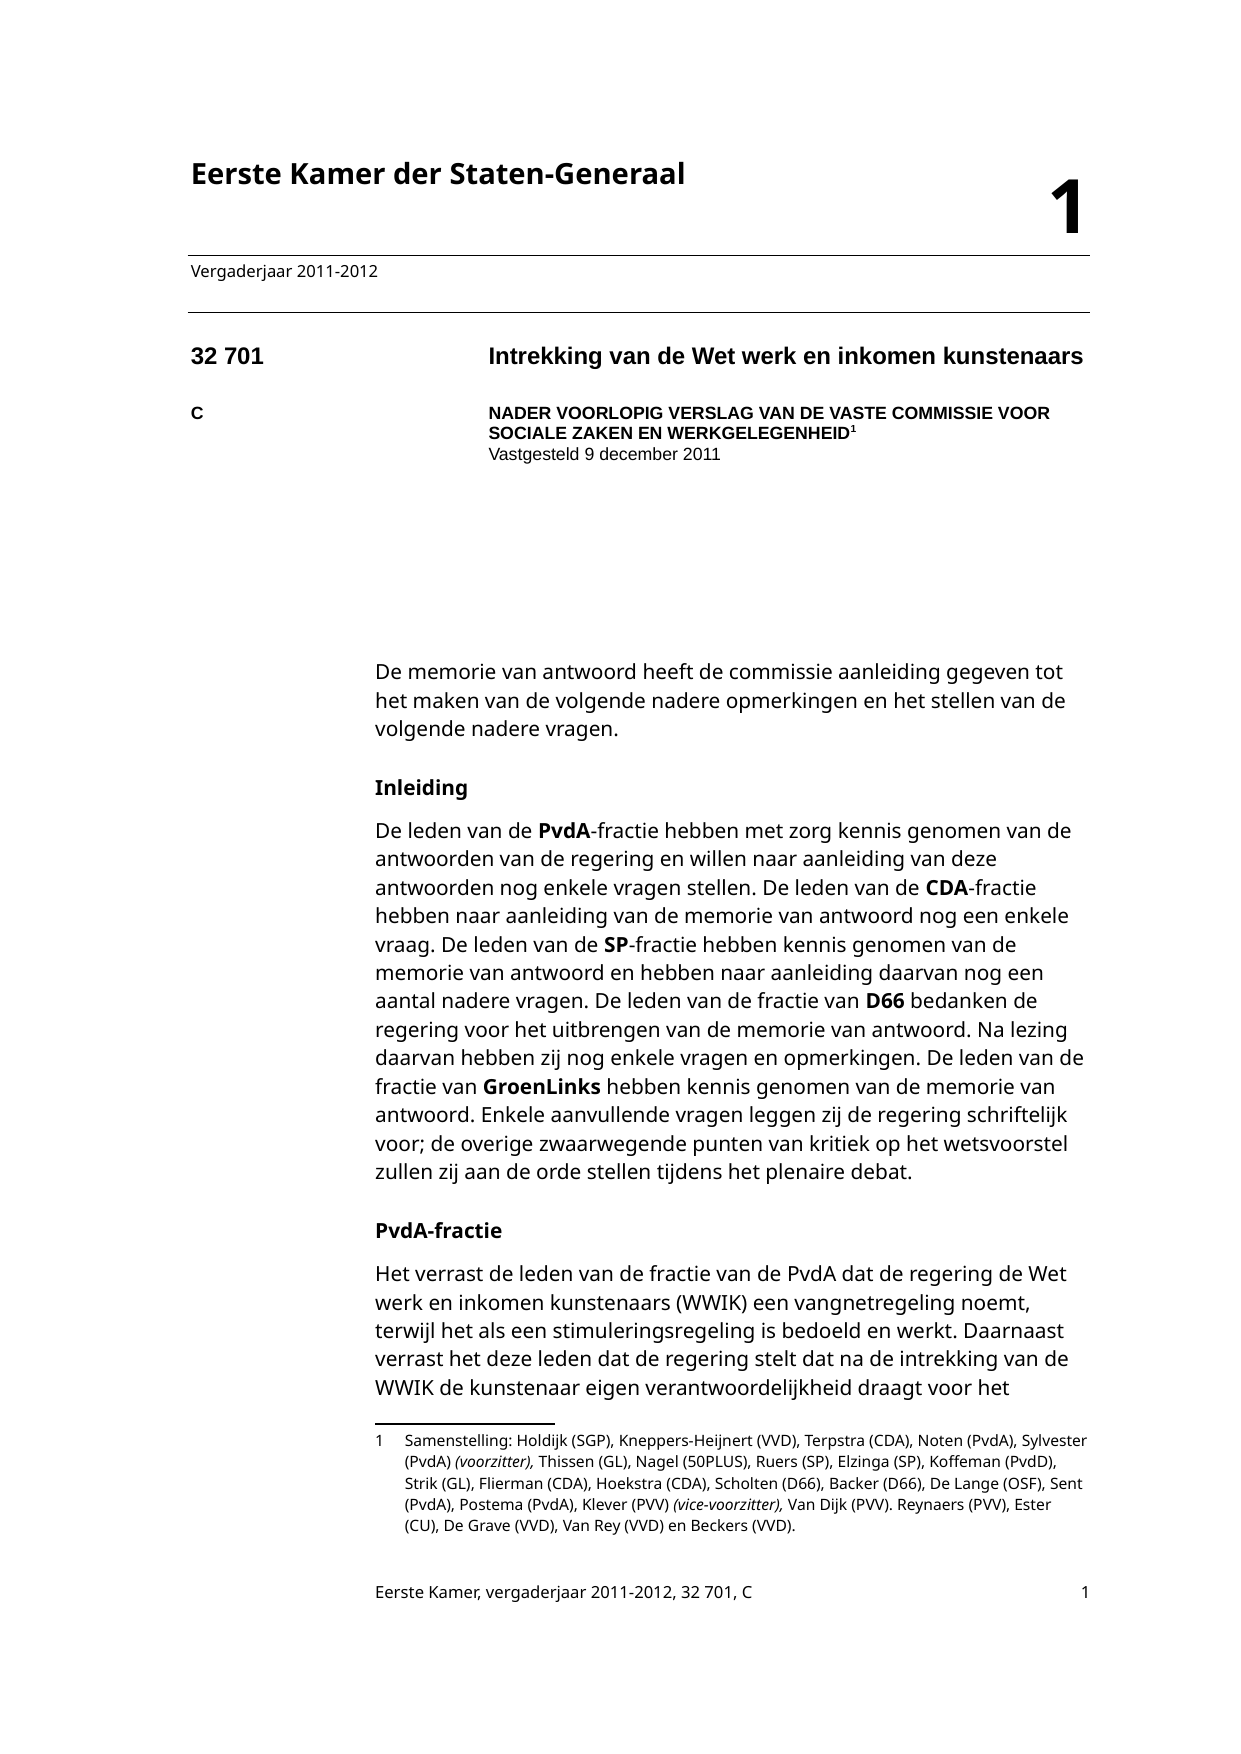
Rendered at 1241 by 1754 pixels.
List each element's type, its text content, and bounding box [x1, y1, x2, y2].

text Het verrast de leden van de fractie van de PvdA dat de regering de Wet werk en inkomen kunstenaars (WWIK) een vangnetregeling noemt, terwijl het als een stimuleringsregeling is bedoeld en werkt. Daarnaast verrast het deze leden dat de regering stelt dat na de intrekking van de WWIK de kunstenaar eigen verantwoordelijkheid draagt voor het [375, 1259, 1090, 1401]
table_cell [485, 313, 1090, 339]
table_cell 32 701 [188, 339, 485, 399]
table_header 1 [910, 150, 1090, 255]
table_cell Intrekking van de Wet werk en inkomen kunstenaars [485, 339, 1090, 399]
text PvdA-fractie [375, 1216, 1090, 1244]
text Inleiding [375, 773, 1090, 801]
table_cell [485, 256, 1090, 312]
table_cell NADER VOORLOPIG VERSLAG VAN DE VASTE COMMISSIE VOOR SOCIALE ZAKEN EN WERKGELEGENHEID Vastgesteld 9 december 2011 [485, 399, 1090, 539]
table_cell Vergaderjaar 2011-2012 [188, 256, 485, 312]
table_header Eerste Kamer der Staten-Generaal [188, 150, 909, 255]
text De leden van de PvdA-fractie hebben met zorg kennis genomen van de antwoorden van de regering en willen naar aanleiding van deze antwoorden nog enkele vragen stellen. De leden van de CDA-fractie hebben naar aanleiding van de memorie van antwoord nog een enkele vraag. De leden van de SP-fractie hebben kennis genomen van de memorie van antwoord en hebben naar aanleiding daarvan nog een aantal nadere vragen. De leden van de fractie van D66 bedanken de regering voor het uitbrengen van de memorie van antwoord. Na lezing daarvan hebben zij nog enkele vragen en opmerkingen. De leden van de fractie van GroenLinks hebben kennis genomen van de memorie van antwoord. Enkele aanvullende vragen leggen zij de regering schriftelijk voor; de overige zwaarwegende punten van kritiek op het wetsvoorstel zullen zij aan de orde stellen tijdens het plenaire debat. [375, 816, 1090, 1186]
text De memorie van antwoord heeft de commissie aanleiding gegeven tot het maken van de volgende nadere opmerkingen en het stellen van de volgende nadere vragen. [375, 657, 1090, 743]
table_cell [188, 313, 485, 339]
table_cell C [188, 399, 485, 539]
